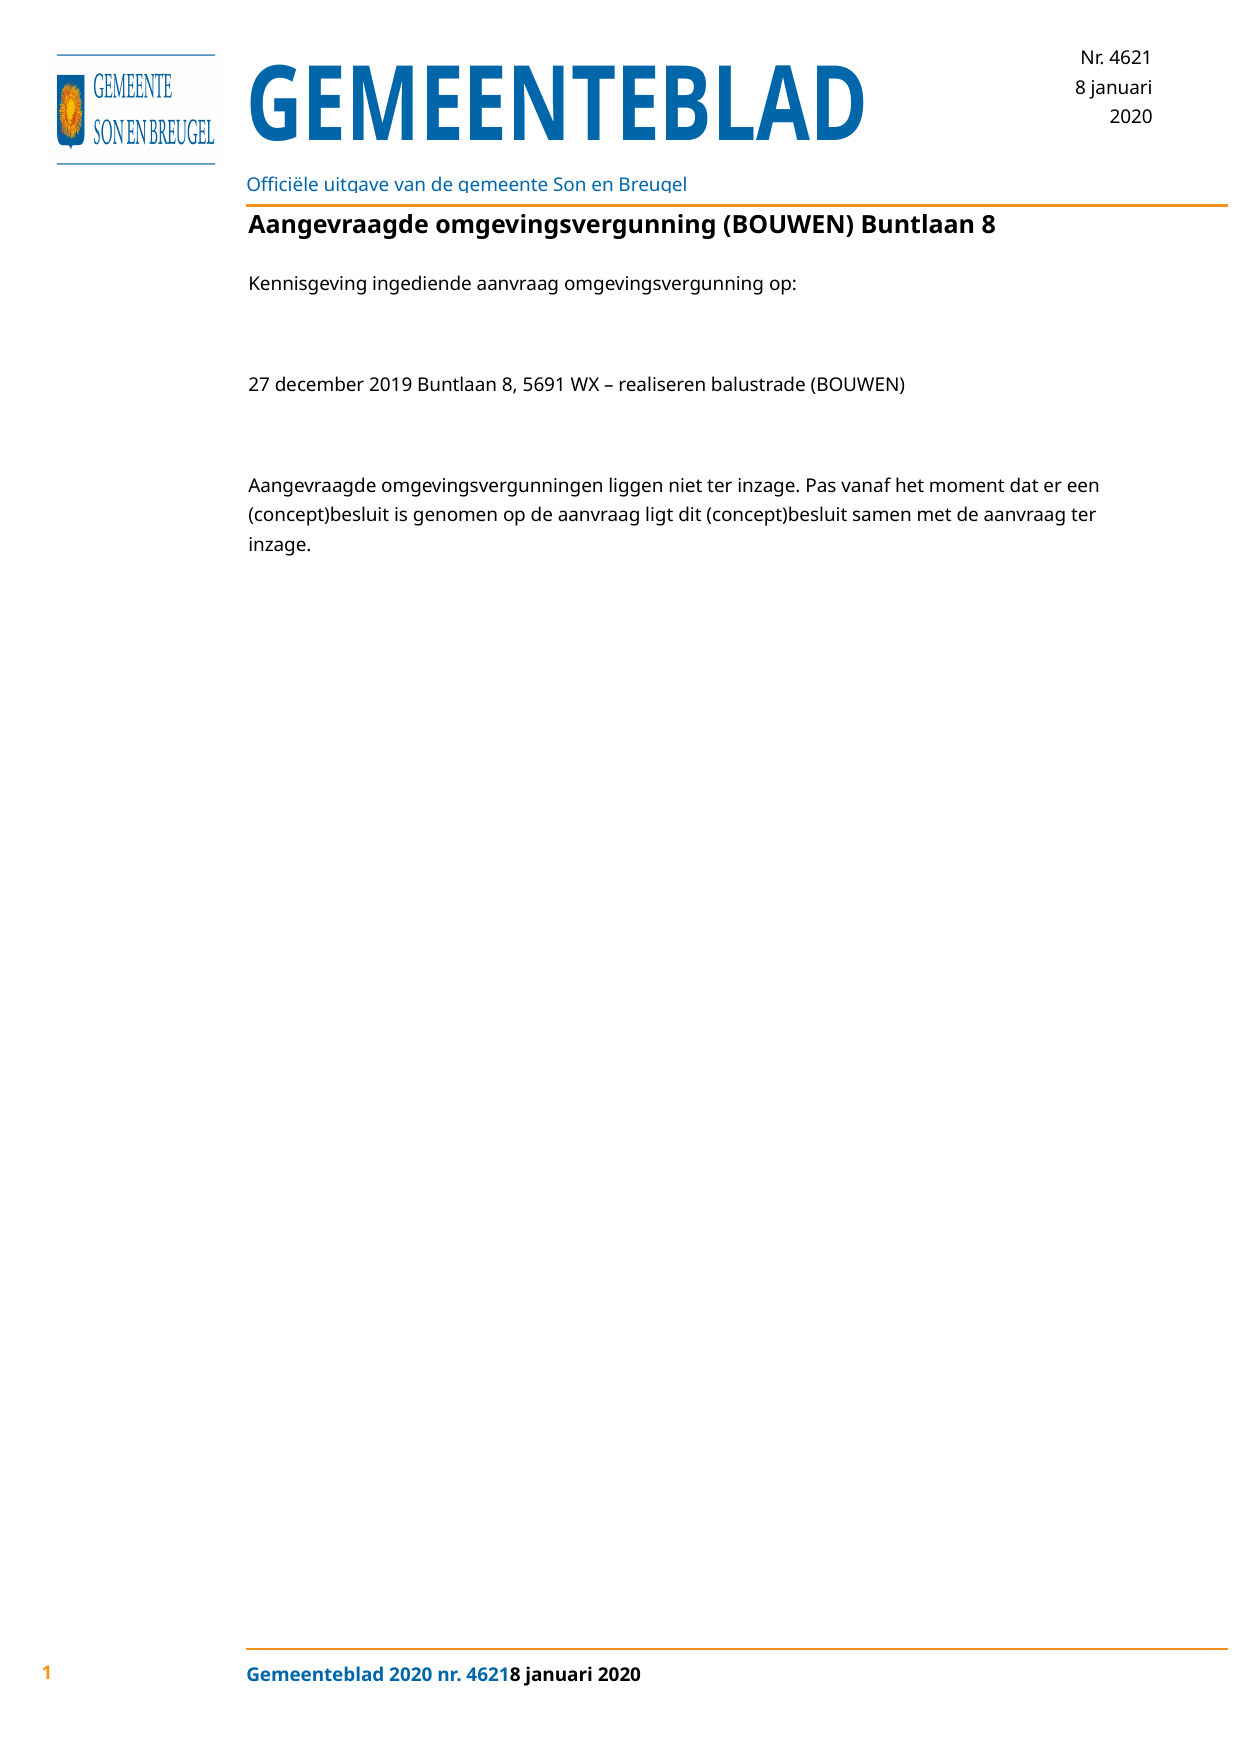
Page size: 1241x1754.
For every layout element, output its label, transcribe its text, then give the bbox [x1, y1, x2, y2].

text Aangevraagde omgevingsvergunningen liggen niet ter inzage. Pas vanaf het moment dat er een (concept)besluit is genomen op de aanvraag ligt dit (concept)besluit samen met de aanvraag ter inzage. [248, 472, 1152, 557]
text Aangevraagde omgevingsvergunning (BOUWEN) Buntlaan 8 [248, 207, 1152, 241]
picture [41, 47, 231, 172]
text 27 december 2019 Buntlaan 8, 5691 WX – realiseren balustrade (BOUWEN) [248, 371, 1152, 397]
text Kennisgeving ingediende aanvraag omgevingsvergunning op: [248, 270, 1152, 296]
